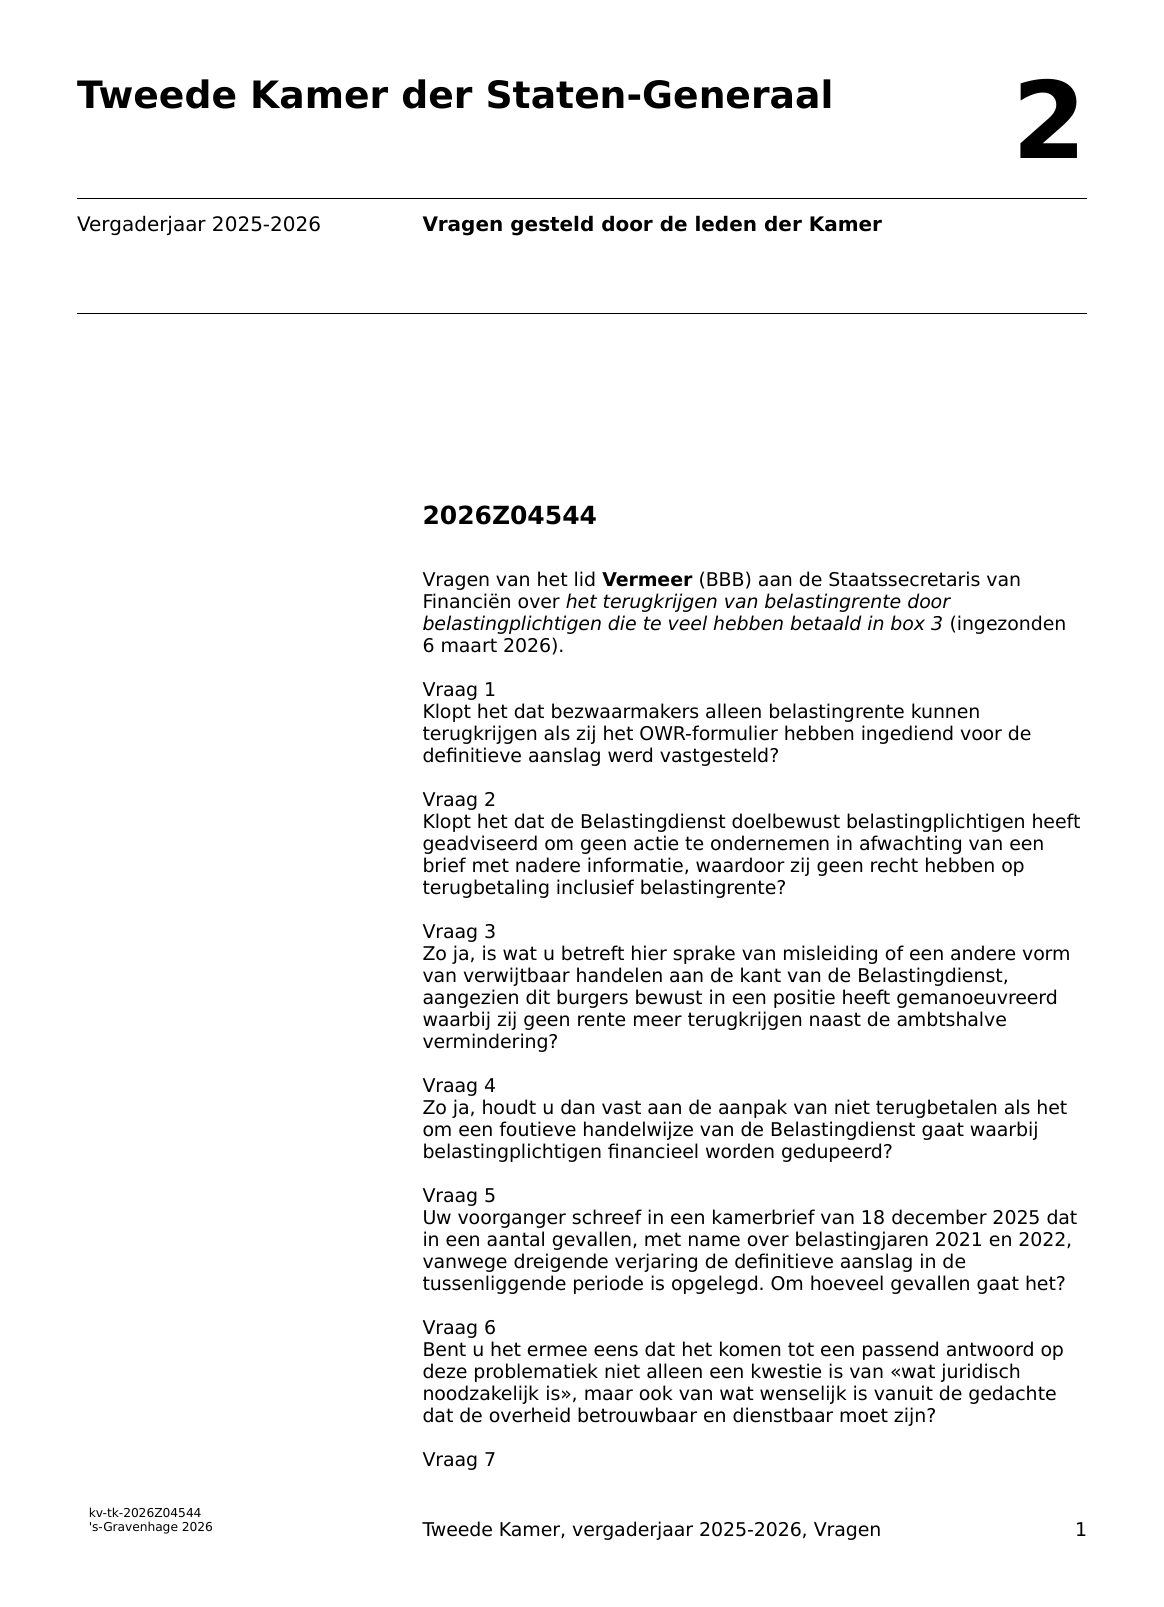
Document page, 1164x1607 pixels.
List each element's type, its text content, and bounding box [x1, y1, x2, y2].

text Vraag 7 [422, 1449, 1087, 1471]
text 2026Z04544 [422, 501, 1087, 531]
text kv-tk-2026Z04544 [88, 1506, 323, 1520]
text 's-Gravenhage 2026 [88, 1520, 323, 1534]
text Vragen van het lid Vermeer (BBB) aan de Staatssecretaris van Financiën over het terugkrijgen van belastingrente door belastingplichtigen die te veel hebben betaald in box 3 (ingezonden 6 maart 2026). [422, 569, 1087, 657]
text Bent u het ermee eens dat het komen tot een passend antwoord op deze problematiek niet alleen een kwestie is van «wat juridisch noodzakelijk is», maar ook van wat wenselijk is vanuit de gedachte dat de overheid betrouwbaar en dienstbaar moet zijn? [422, 1339, 1087, 1427]
table_header Tweede Kamer der Staten-Generaal [77, 59, 886, 198]
text Zo ja, houdt u dan vast aan de aanpak van niet terugbetalen als het om een foutieve handelwijze van de Belastingdienst gaat waarbij belastingplichtigen financieel worden gedupeerd? [422, 1097, 1087, 1163]
text Vraag 2 [422, 789, 1087, 811]
table_cell Vergaderjaar 2025-2026 [77, 199, 422, 313]
text Vraag 4 [422, 1075, 1087, 1097]
text Vraag 1 [422, 679, 1087, 701]
text Vraag 3 [422, 921, 1087, 943]
table_cell Vragen gesteld door de leden der Kamer [422, 199, 1087, 313]
table_header 2 [886, 59, 1087, 198]
text Klopt het dat de Belastingdienst doelbewust belastingplichtigen heeft geadviseerd om geen actie te ondernemen in afwachting van een brief met nadere informatie, waardoor zij geen recht hebben op terugbetaling inclusief belastingrente? [422, 811, 1087, 899]
text Klopt het dat bezwaarmakers alleen belastingrente kunnen terugkrijgen als zij het OWR-formulier hebben ingediend voor de definitieve aanslag werd vastgesteld? [422, 701, 1087, 767]
text Uw voorganger schreef in een kamerbrief van 18 december 2025 dat in een aantal gevallen, met name over belastingjaren 2021 en 2022, vanwege dreigende verjaring de definitieve aanslag in de tussenliggende periode is opgelegd. Om hoeveel gevallen gaat het? [422, 1207, 1087, 1295]
text Vraag 6 [422, 1317, 1087, 1339]
text Zo ja, is wat u betreft hier sprake van misleiding of een andere vorm van verwijtbaar handelen aan de kant van de Belastingdienst, aangezien dit burgers bewust in een positie heeft gemanoeuvreerd waarbij zij geen rente meer terugkrijgen naast de ambtshalve vermindering? [422, 943, 1087, 1053]
text Vraag 5 [422, 1185, 1087, 1207]
